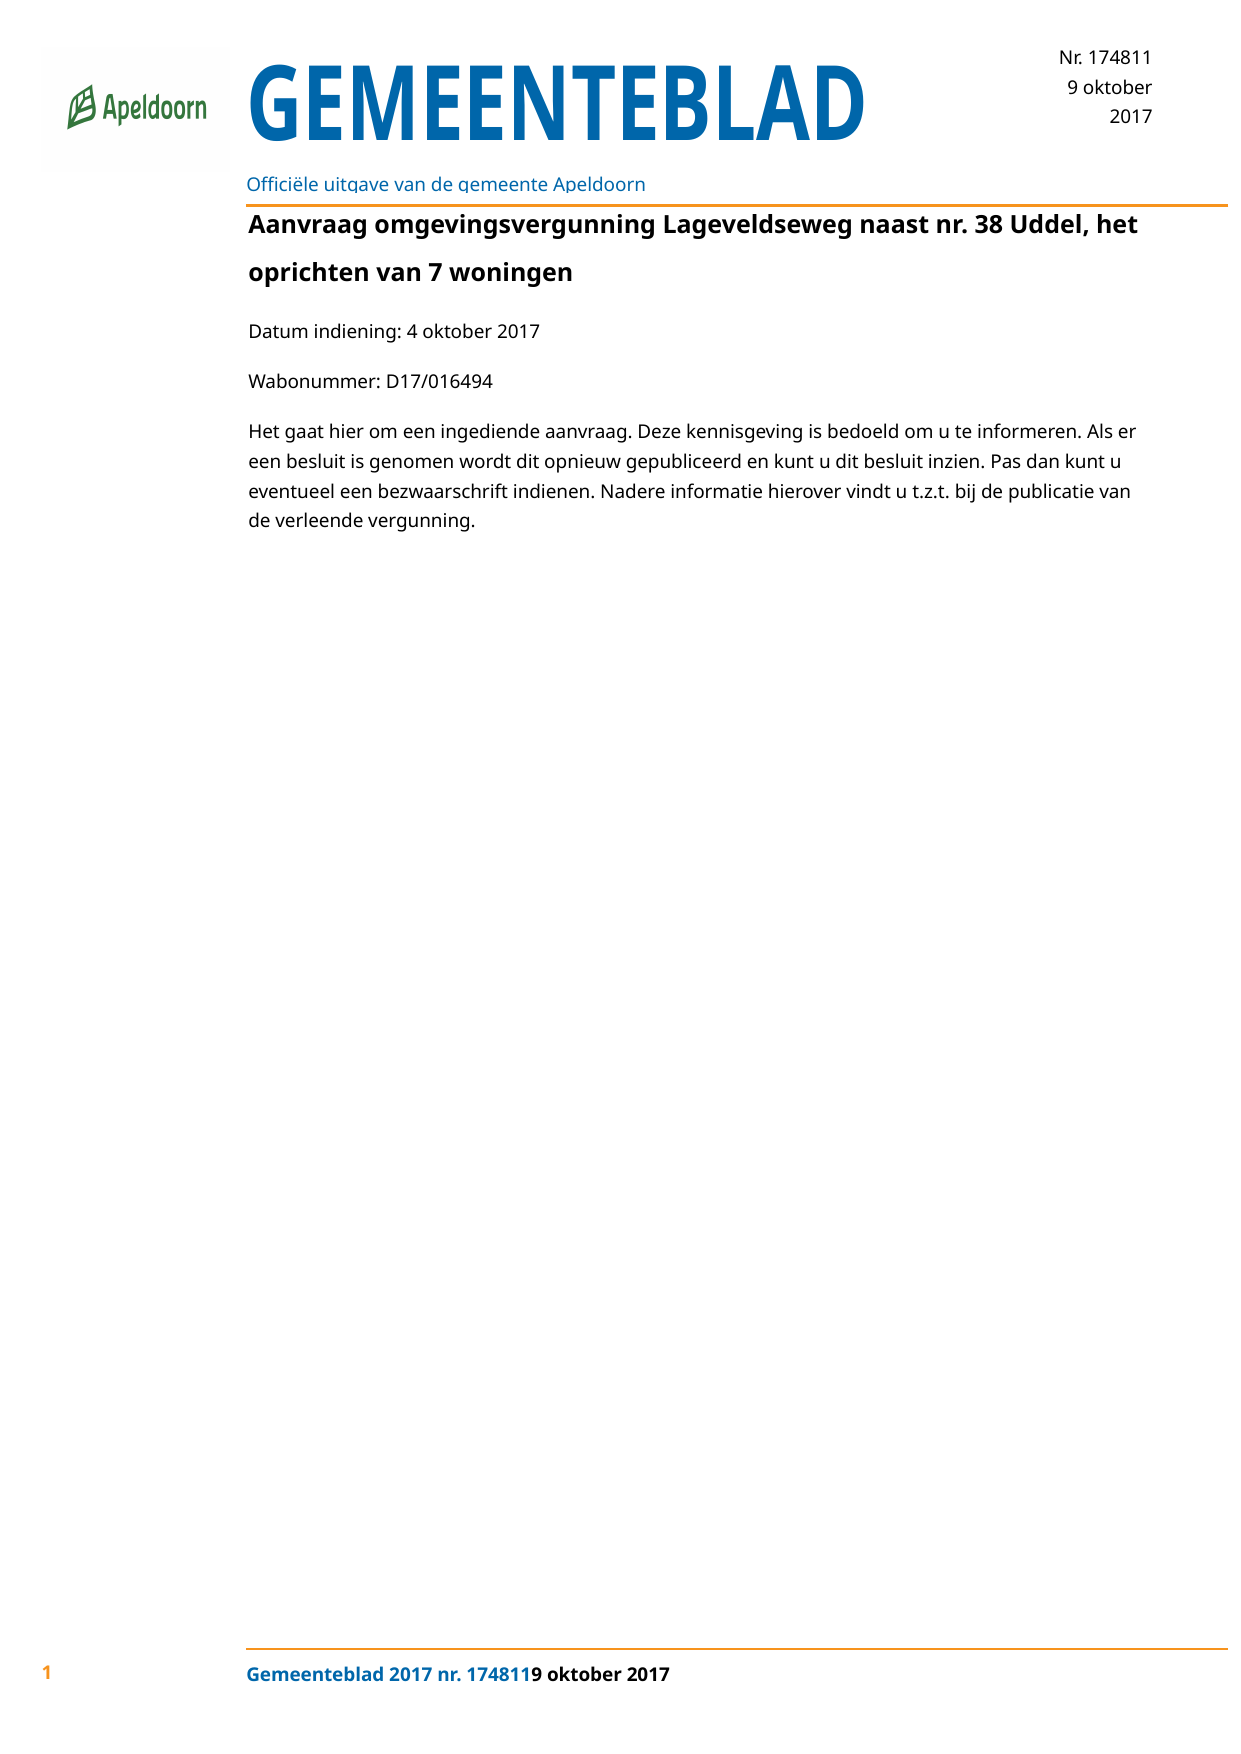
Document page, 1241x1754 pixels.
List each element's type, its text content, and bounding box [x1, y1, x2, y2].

picture [41, 47, 231, 172]
text Wabonummer: D17/016494 [248, 368, 1152, 394]
text Datum indiening: 4 oktober 2017 [248, 318, 1152, 344]
text Aanvraag omgevingsvergunning Lageveldseweg naast nr. 38 Uddel, het oprichten van 7 woningen [248, 207, 1152, 288]
text Het gaat hier om een ingediende aanvraag. Deze kennisgeving is bedoeld om u te informeren. Als er een besluit is genomen wordt dit opnieuw gepubliceerd en kunt u dit besluit inzien. Pas dan kunt u eventueel een bezwaarschrift indienen. Nadere informatie hierover vindt u t.z.t. bij de publicatie van de verleende vergunning. [248, 419, 1152, 533]
